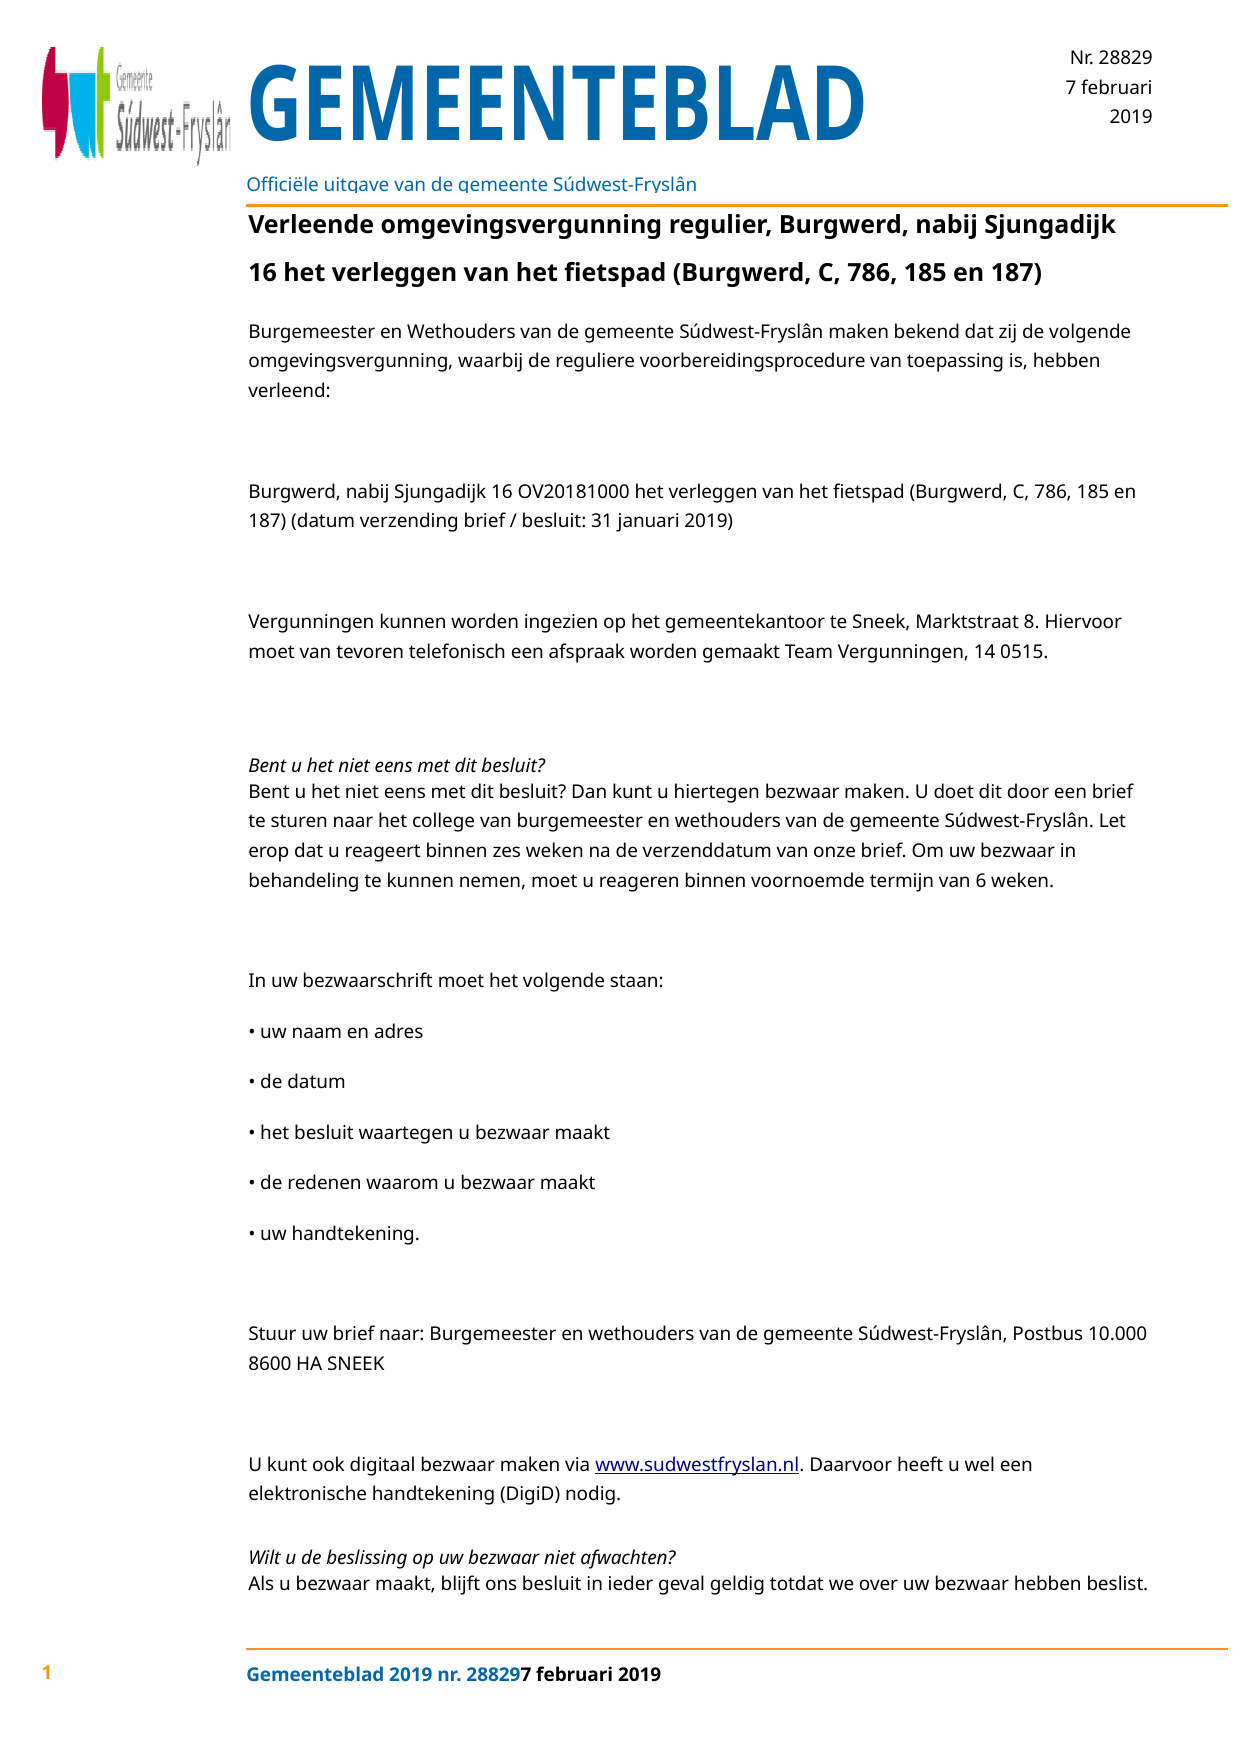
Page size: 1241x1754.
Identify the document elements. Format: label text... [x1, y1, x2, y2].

text • het besluit waartegen u bezwaar maakt [248, 1119, 1152, 1144]
text Burgwerd, nabij Sjungadijk 16 OV20181000 het verleggen van het fietspad (Burgwerd, C, 786, 185 en 187) (datum verzending brief / besluit: 31 januari 2019) [248, 478, 1152, 533]
text • uw naam en adres [248, 1018, 1152, 1044]
text In uw bezwaarschrift moet het volgende staan: [248, 968, 1152, 993]
text • de datum [248, 1068, 1152, 1094]
text • de redenen waarom u bezwaar maakt [248, 1169, 1152, 1195]
text Stuur uw brief naar: Burgemeester en wethouders van de gemeente Súdwest-Fryslân, Postbus 10.000 8600 HA SNEEK [248, 1321, 1152, 1376]
text Bent u het niet eens met dit besluit? Dan kunt u hiertegen bezwaar maken. U doet dit door een brief te sturen naar het college van burgemeester en wethouders van de gemeente Súdwest-Fryslân. Let erop dat u reageert binnen zes weken na de verzenddatum van onze brief. Om uw bezwaar in behandeling te kunnen nemen, moet u reageren binnen voornoemde termijn van 6 weken. [248, 778, 1152, 892]
text Burgemeester en Wethouders van de gemeente Súdwest-Fryslân maken bekend dat zij de volgende omgevingsvergunning, waarbij de reguliere voorbereidingsprocedure van toepassing is, hebben verleend: [248, 318, 1152, 403]
text Bent u het niet eens met dit besluit? [248, 752, 1152, 778]
text Vergunningen kunnen worden ingezien op het gemeentekantoor te Sneek, Marktstraat 8. Hiervoor moet van tevoren telefonisch een afspraak worden gemaakt Team Vergunningen, 14 0515. [248, 608, 1152, 664]
text U kunt ook digitaal bezwaar maken via www.sudwestfryslan.nl. Daarvoor heeft u wel een elektronische handtekening (DigiD) nodig. [248, 1451, 1152, 1506]
text Verleende omgevingsvergunning regulier, Burgwerd, nabij Sjungadijk 16 het verleggen van het fietspad (Burgwerd, C, 786, 185 en 187) [248, 207, 1152, 288]
picture [41, 47, 231, 172]
text Wilt u de beslissing op uw bezwaar niet afwachten? [248, 1544, 1152, 1570]
text • uw handtekening. [248, 1220, 1152, 1245]
text Als u bezwaar maakt, blijft ons besluit in ieder geval geldig totdat we over uw bezwaar hebben beslist. [248, 1570, 1152, 1596]
